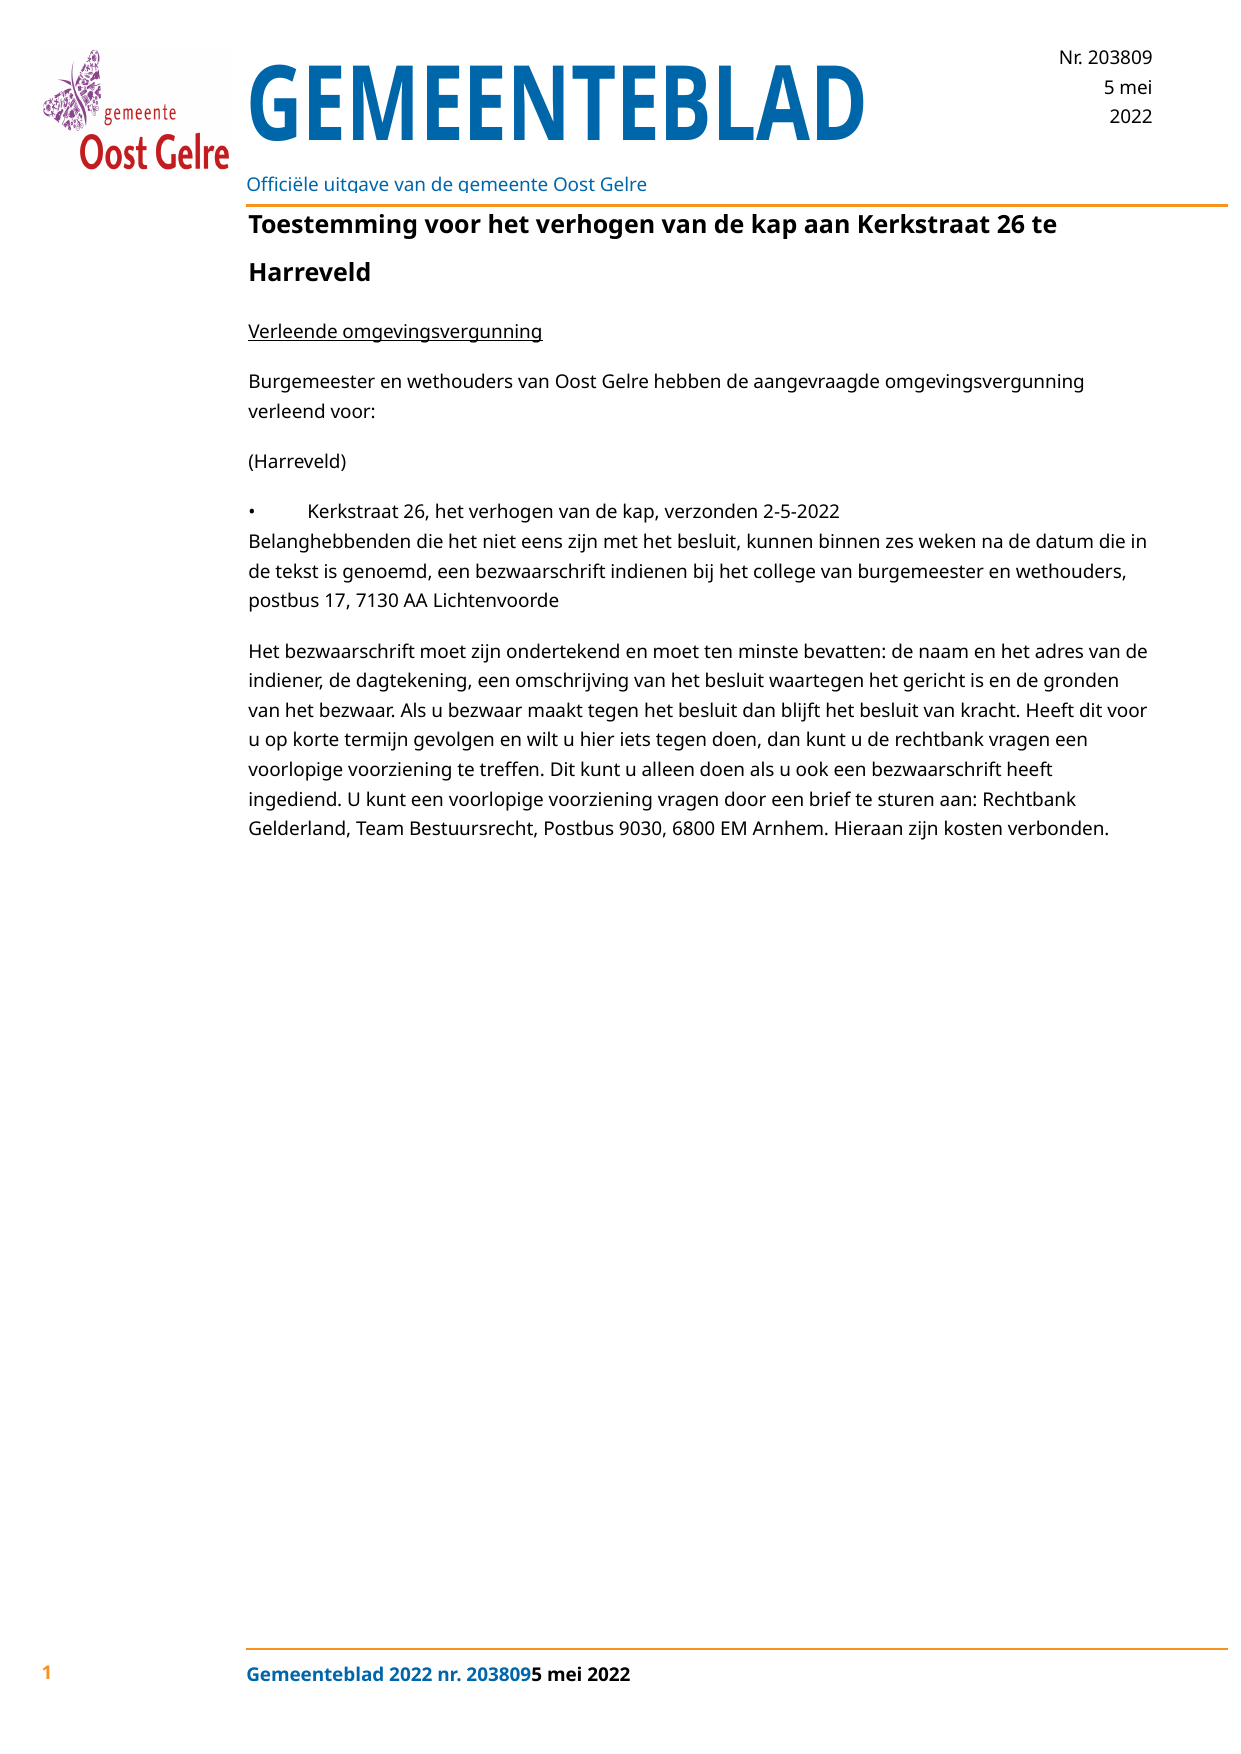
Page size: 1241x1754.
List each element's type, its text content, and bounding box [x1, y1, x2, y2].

text Toestemming voor het verhogen van de kap aan Kerkstraat 26 te Harreveld [248, 207, 1152, 288]
text Burgemeester en wethouders van Oost Gelre hebben de aangevraagde omgevingsvergunning verleend voor: [248, 368, 1152, 424]
text Verleende omgevingsvergunning [248, 318, 1152, 344]
picture [41, 47, 231, 172]
list Kerkstraat 26, het verhogen van de kap, verzonden 2-5-2022 [248, 499, 1152, 524]
text (Harreveld) [248, 448, 1152, 474]
text Het bezwaarschrift moet zijn ondertekend en moet ten minste bevatten: de naam en het adres van de indiener, de dagtekening, een omschrijving van het besluit waartegen het gericht is en de gronden van het bezwaar. Als u bezwaar maakt tegen het besluit dan blijft het besluit van kracht. Heeft dit voor u op korte termijn gevolgen en wilt u hier iets tegen doen, dan kunt u de rechtbank vragen een voorlopige voorziening te treffen. Dit kunt u alleen doen als u ook een bezwaarschrift heeft ingediend. U kunt een voorlopige voorziening vragen door een brief te sturen aan: Rechtbank Gelderland, Team Bestuursrecht, Postbus 9030, 6800 EM Arnhem. Hieraan zijn kosten verbonden. [248, 638, 1152, 841]
text Belanghebbenden die het niet eens zijn met het besluit, kunnen binnen zes weken na de datum die in de tekst is genoemd, een bezwaarschrift indienen bij het college van burgemeester en wethouders, postbus 17, 7130 AA Lichtenvoorde [248, 528, 1152, 613]
